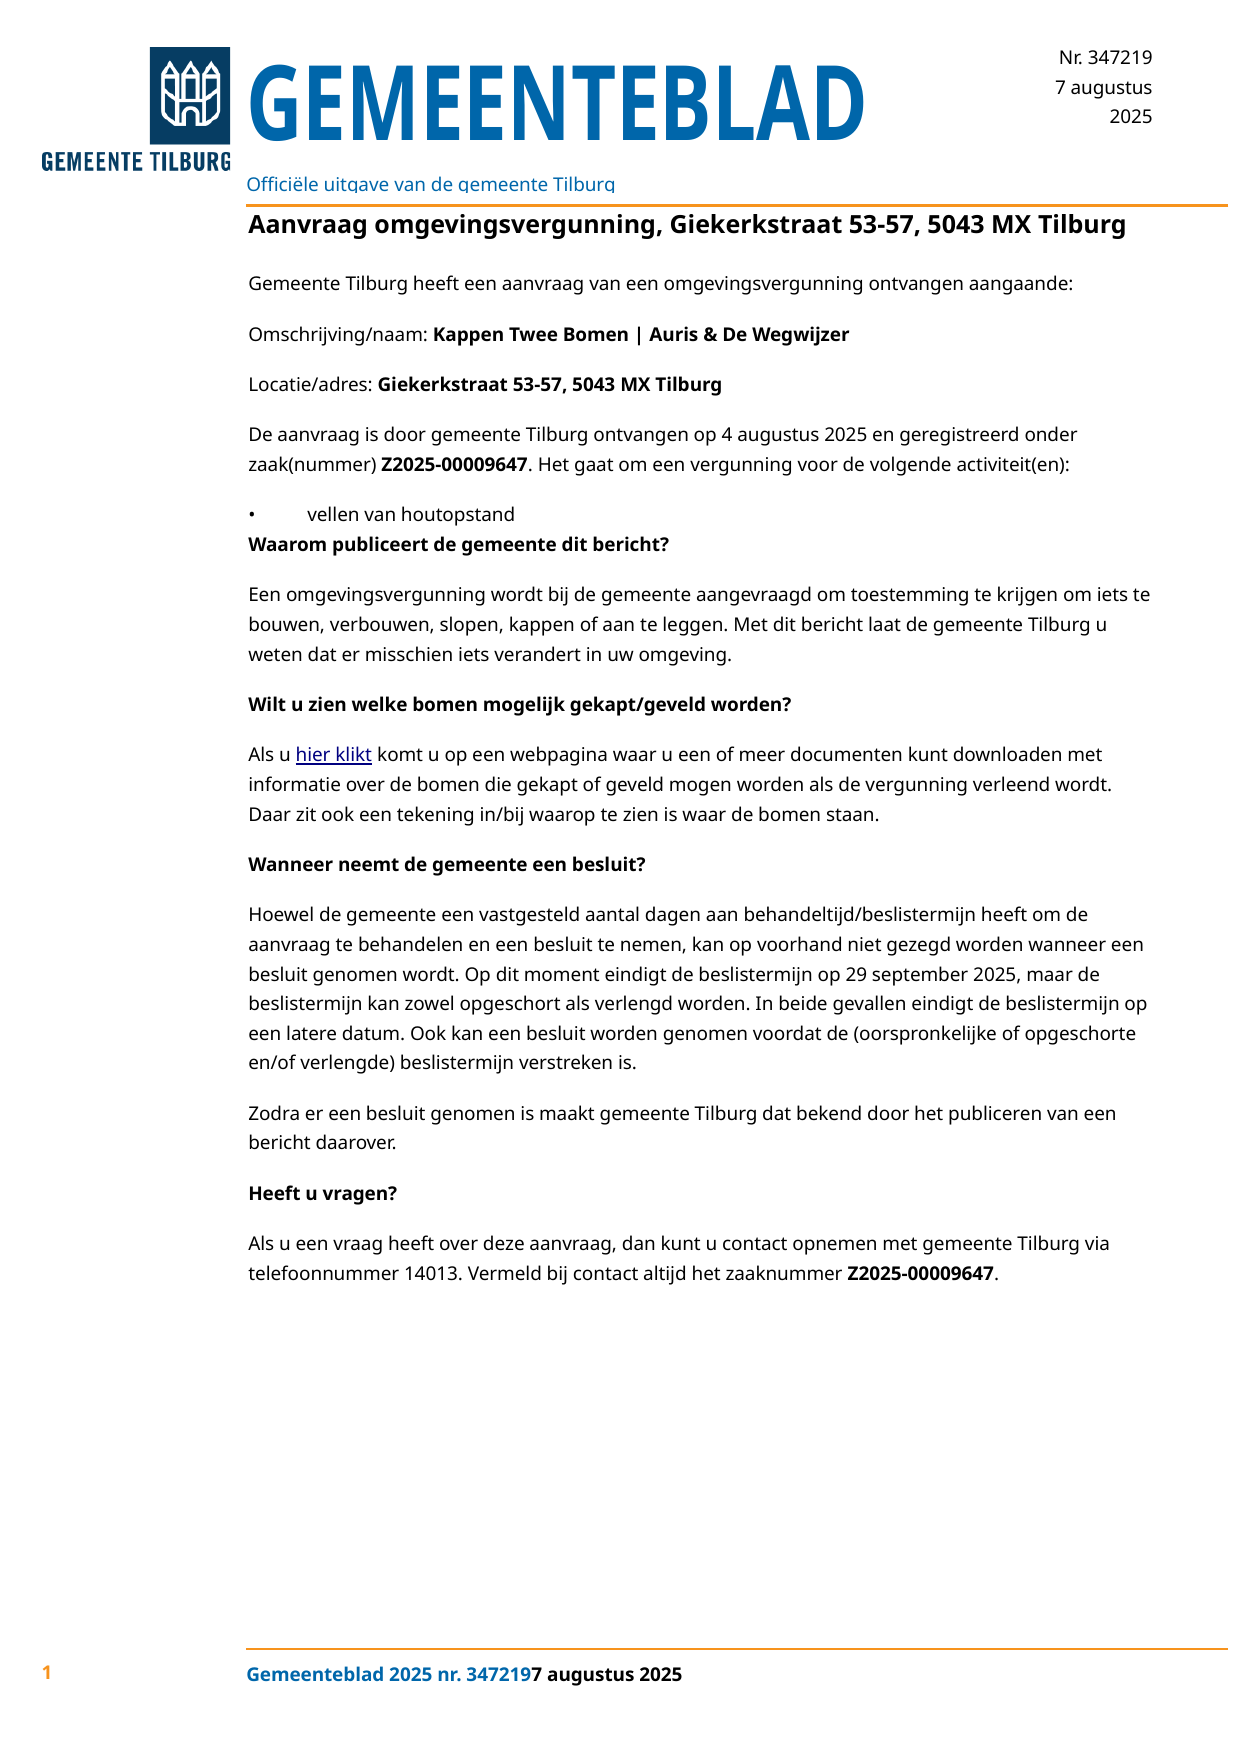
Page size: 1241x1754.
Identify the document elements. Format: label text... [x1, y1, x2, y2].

text De aanvraag is door gemeente Tilburg ontvangen op 4 augustus 2025 en geregistreerd onder zaak(nummer) Z2025-00009647. Het gaat om een vergunning voor de volgende activiteit(en): [248, 422, 1152, 477]
text Hoewel de gemeente een vastgesteld aantal dagen aan behandeltijd/beslistermijn heeft om de aanvraag te behandelen en een besluit te nemen, kan op voorhand niet gezegd worden wanneer een besluit genomen wordt. Op dit moment eindigt de beslistermijn op 29 september 2025, maar de beslistermijn kan zowel opgeschort als verlengd worden. In beide gevallen eindigt de beslistermijn op een latere datum. Ook kan een besluit worden genomen voordat de (oorspronkelijke of opgeschorte en/of verlengde) beslistermijn verstreken is. [248, 902, 1152, 1075]
text Waarom publiceert de gemeente dit bericht? [248, 531, 1152, 557]
text Als u hier klikt komt u op een webpagina waar u een of meer documenten kunt downloaden met informatie over de bomen die gekapt of geveld mogen worden als de vergunning verleend wordt. Daar zit ook een tekening in/bij waarop te zien is waar de bomen staan. [248, 742, 1152, 826]
text Heeft u vragen? [248, 1180, 1152, 1206]
text Als u een vraag heeft over deze aanvraag, dan kunt u contact opnemen met gemeente Tilburg via telefoonnummer 14013. Vermeld bij contact altijd het zaaknummer Z2025-00009647. [248, 1230, 1152, 1286]
text Gemeente Tilburg heeft een aanvraag van een omgevingsvergunning ontvangen aangaande: [248, 270, 1152, 296]
text Een omgevingsvergunning wordt bij de gemeente aangevraagd om toestemming te krijgen om iets te bouwen, verbouwen, slopen, kappen of aan te leggen. Met dit bericht laat de gemeente Tilburg u weten dat er misschien iets verandert in uw omgeving. [248, 582, 1152, 666]
text Omschrijving/naam: Kappen Twee Bomen | Auris & De Wegwijzer [248, 321, 1152, 346]
text Zodra er een besluit genomen is maakt gemeente Tilburg dat bekend door het publiceren van een bericht daarover. [248, 1100, 1152, 1155]
text Wanneer neemt de gemeente een besluit? [248, 851, 1152, 877]
list vellen van houtopstand [248, 502, 1152, 527]
picture [41, 47, 231, 172]
text Wilt u zien welke bomen mogelijk gekapt/geveld worden? [248, 691, 1152, 717]
text Locatie/adres: Giekerkstraat 53-57, 5043 MX Tilburg [248, 371, 1152, 397]
text Aanvraag omgevingsvergunning, Giekerkstraat 53-57, 5043 MX Tilburg [248, 207, 1152, 241]
